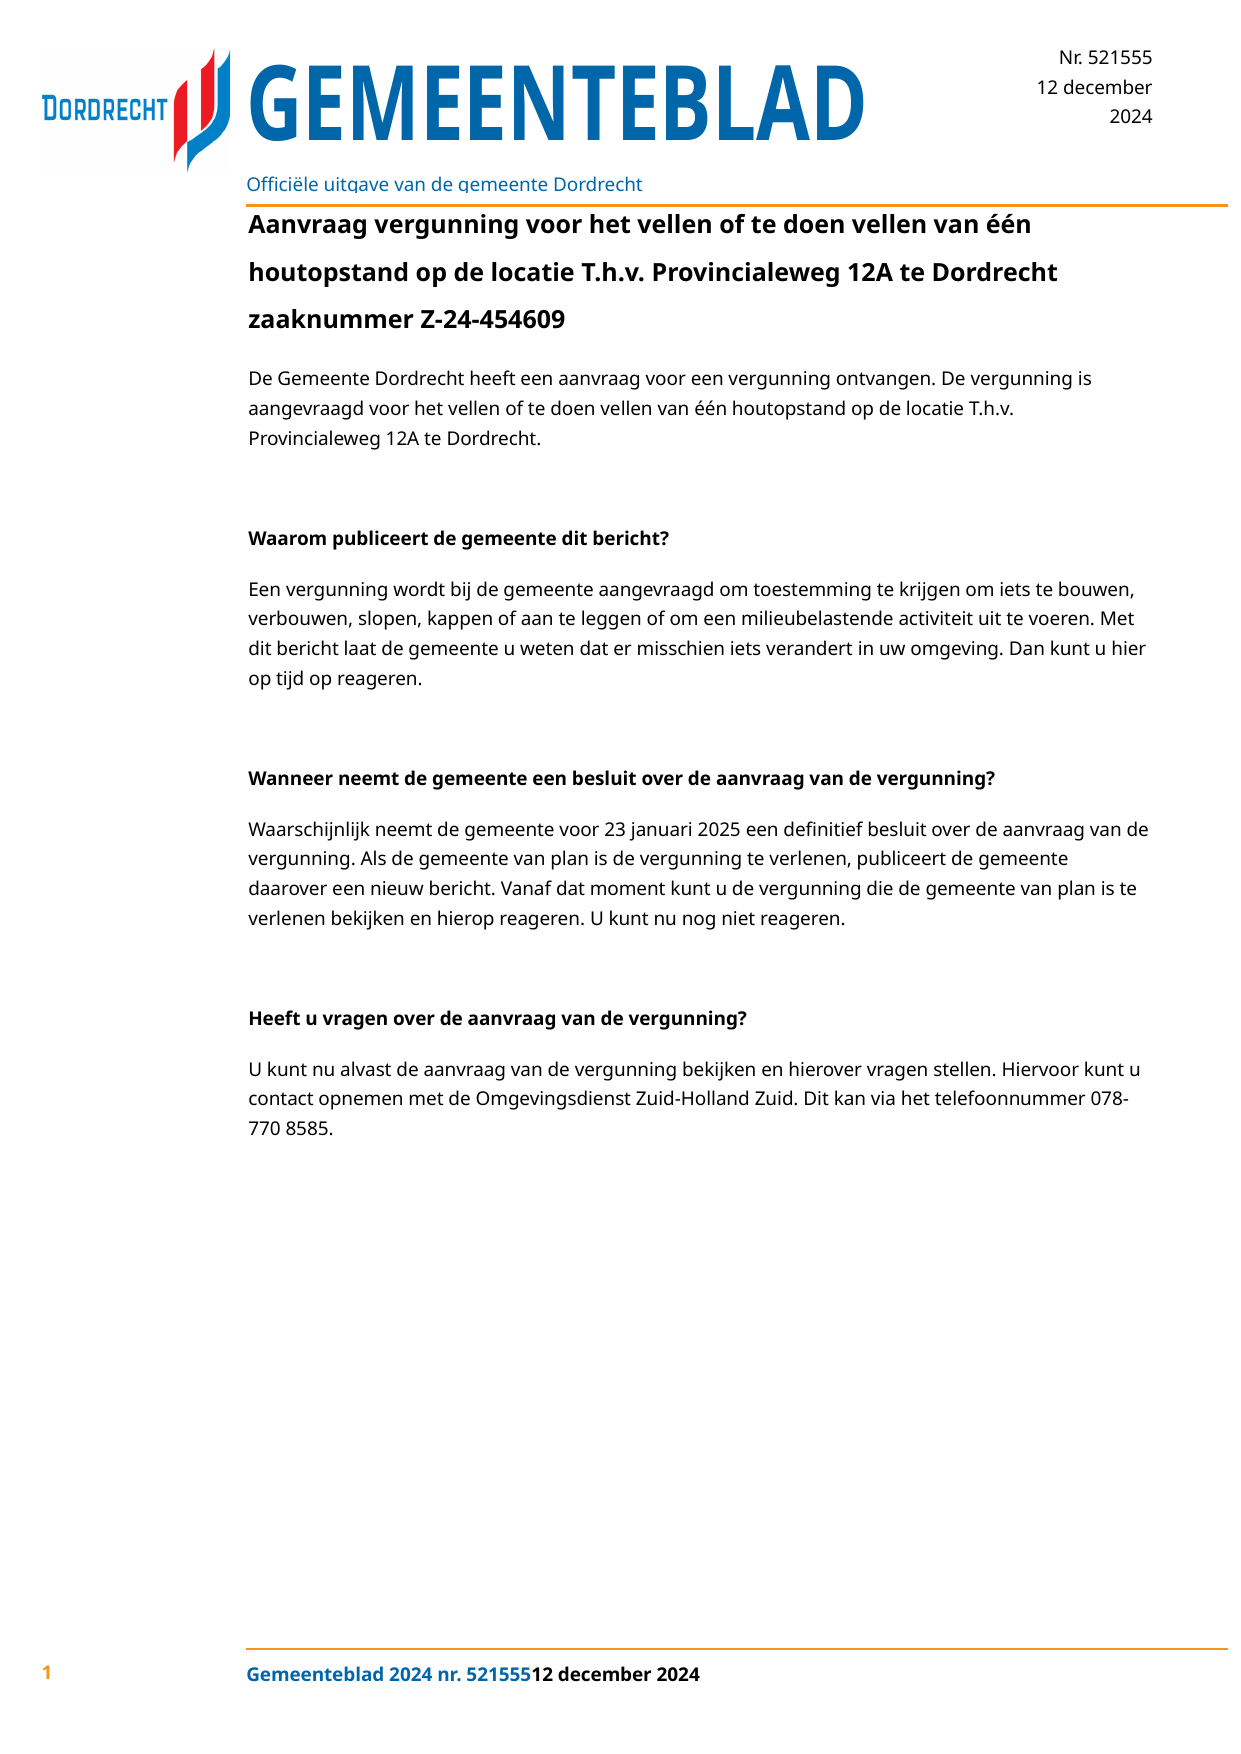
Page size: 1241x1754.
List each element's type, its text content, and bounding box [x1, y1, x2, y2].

picture [41, 47, 231, 172]
text Wanneer neemt de gemeente een besluit over de aanvraag van de vergunning? [248, 766, 1152, 791]
text U kunt nu alvast de aanvraag van de vergunning bekijken en hierover vragen stellen. Hiervoor kunt u contact opnemen met de Omgevingsdienst Zuid-Holland Zuid. Dit kan via het telefoonnummer 078-770 8585. [248, 1056, 1152, 1141]
text Waarom publiceert de gemeente dit bericht? [248, 526, 1152, 551]
text Heeft u vragen over de aanvraag van de vergunning? [248, 1006, 1152, 1031]
text Een vergunning wordt bij de gemeente aangevraagd om toestemming te krijgen om iets te bouwen, verbouwen, slopen, kappen of aan te leggen of om een milieubelastende activiteit uit te voeren. Met dit bericht laat de gemeente u weten dat er misschien iets verandert in uw omgeving. Dan kunt u hier op tijd op reageren. [248, 576, 1152, 690]
text Waarschijnlijk neemt de gemeente voor 23 januari 2025 een definitief besluit over de aanvraag van de vergunning. Als de gemeente van plan is de vergunning te verlenen, publiceert de gemeente daarover een nieuw bericht. Vanaf dat moment kunt u de vergunning die de gemeente van plan is te verlenen bekijken en hierop reageren. U kunt nu nog niet reageren. [248, 816, 1152, 930]
text De Gemeente Dordrecht heeft een aanvraag voor een vergunning ontvangen. De vergunning is aangevraagd voor het vellen of te doen vellen van één houtopstand op de locatie T.h.v. Provincialeweg 12A te Dordrecht. [248, 366, 1152, 450]
text Aanvraag vergunning voor het vellen of te doen vellen van één houtopstand op de locatie T.h.v. Provincialeweg 12A te Dordrecht zaaknummer Z-24-454609 [248, 207, 1152, 336]
